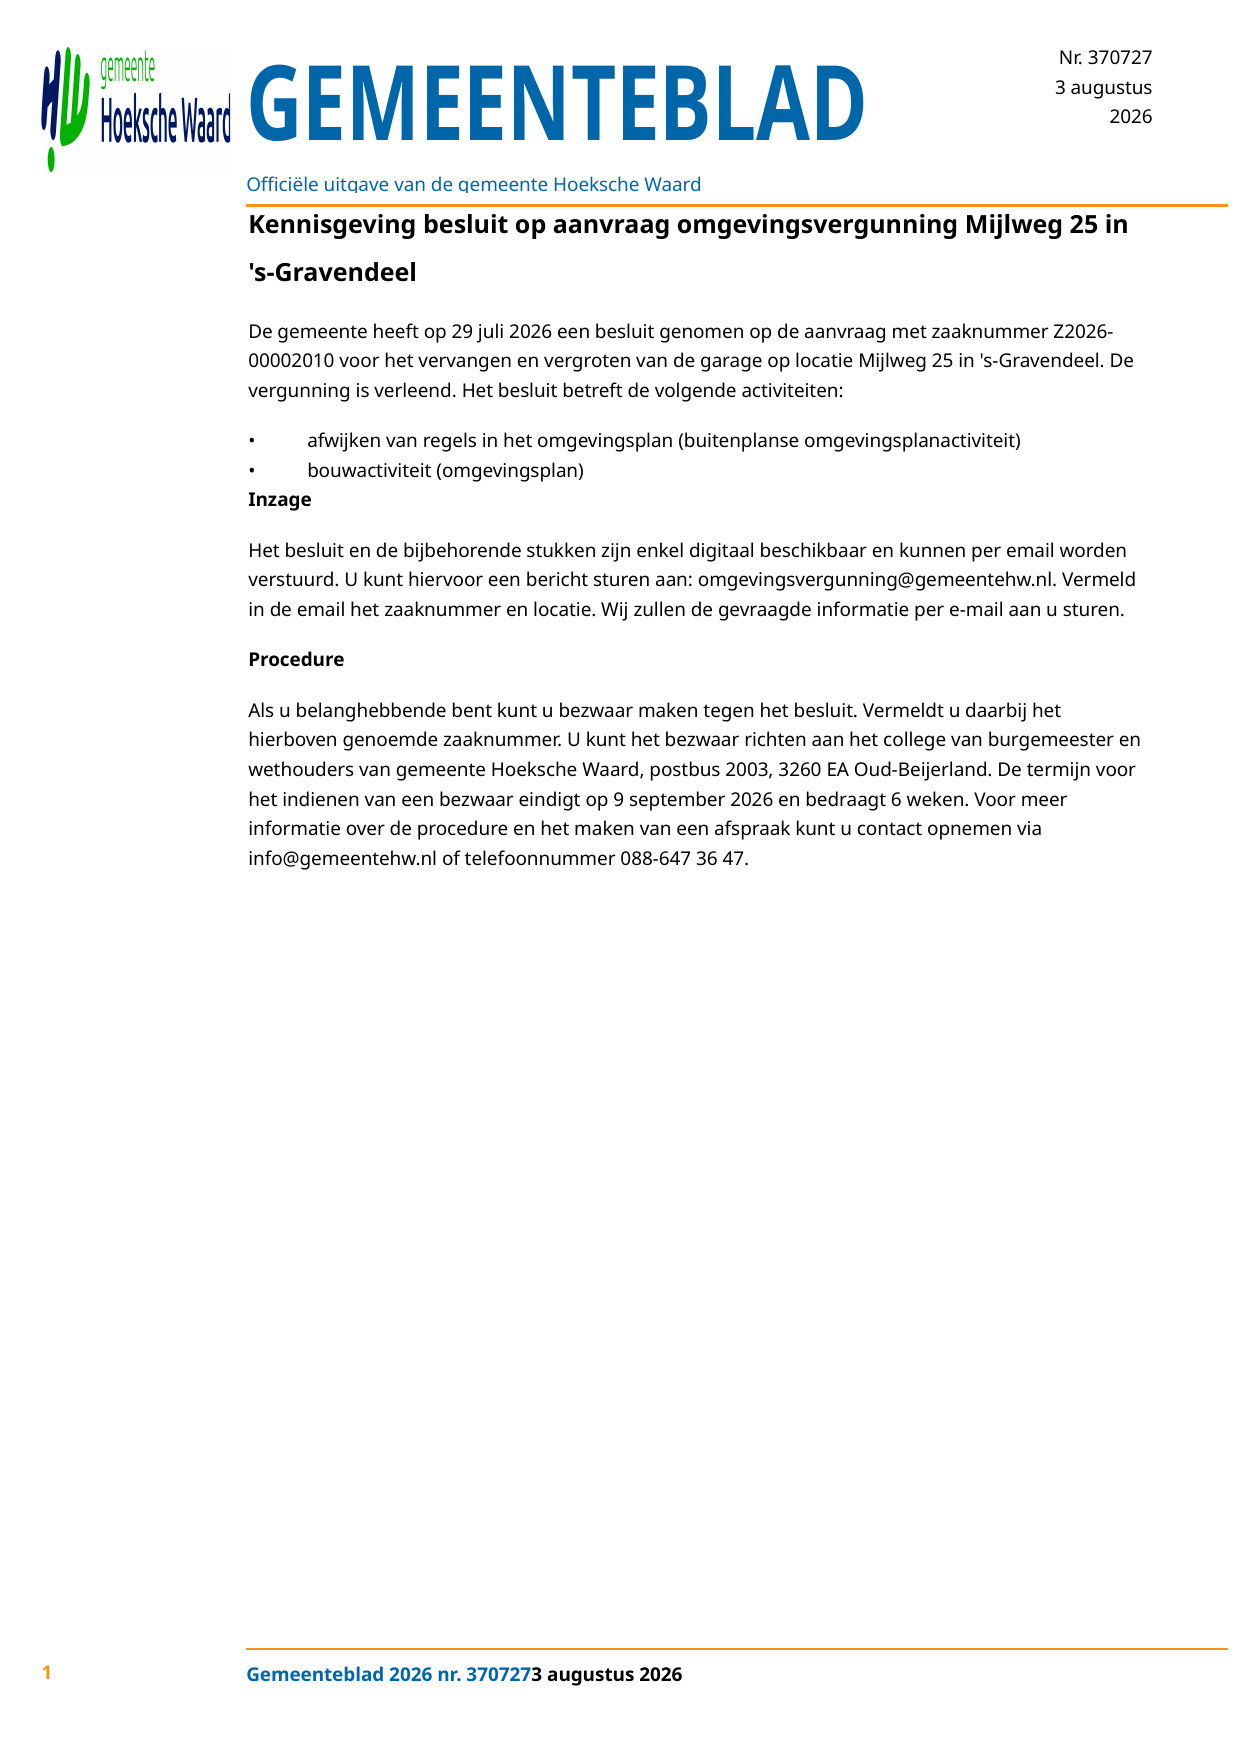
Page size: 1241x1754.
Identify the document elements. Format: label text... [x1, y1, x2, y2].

text Procedure [248, 647, 1152, 672]
list bouwactiviteit (omgevingsplan) [248, 457, 1152, 483]
text Kennisgeving besluit op aanvraag omgevingsvergunning Mijlweg 25 in 's-Gravendeel [248, 207, 1152, 288]
list afwijken van regels in het omgevingsplan (buitenplanse omgevingsplanactiviteit) [248, 427, 1152, 453]
text Inzage [248, 487, 1152, 512]
text Als u belanghebbende bent kunt u bezwaar maken tegen het besluit. Vermeldt u daarbij het hierboven genoemde zaaknummer. U kunt het bezwaar richten aan het college van burgemeester en wethouders van gemeente Hoeksche Waard, postbus 2003, 3260 EA Oud-Beijerland. De termijn voor het indienen van een bezwaar eindigt op 9 september 2026 en bedraagt 6 weken. Voor meer informatie over de procedure en het maken van een afspraak kunt u contact opnemen via info@gemeentehw.nl of telefoonnummer 088-647 36 47. [248, 697, 1152, 871]
picture [41, 47, 231, 172]
text Het besluit en de bijbehorende stukken zijn enkel digitaal beschikbaar en kunnen per email worden verstuurd. U kunt hiervoor een bericht sturen aan: omgevingsvergunning@gemeentehw.nl. Vermeld in de email het zaaknummer en locatie. Wij zullen de gevraagde informatie per e-mail aan u sturen. [248, 537, 1152, 622]
text De gemeente heeft op 29 juli 2026 een besluit genomen op de aanvraag met zaaknummer Z2026-00002010 voor het vervangen en vergroten van de garage op locatie Mijlweg 25 in 's-Gravendeel. De vergunning is verleend. Het besluit betreft de volgende activiteiten: [248, 318, 1152, 403]
